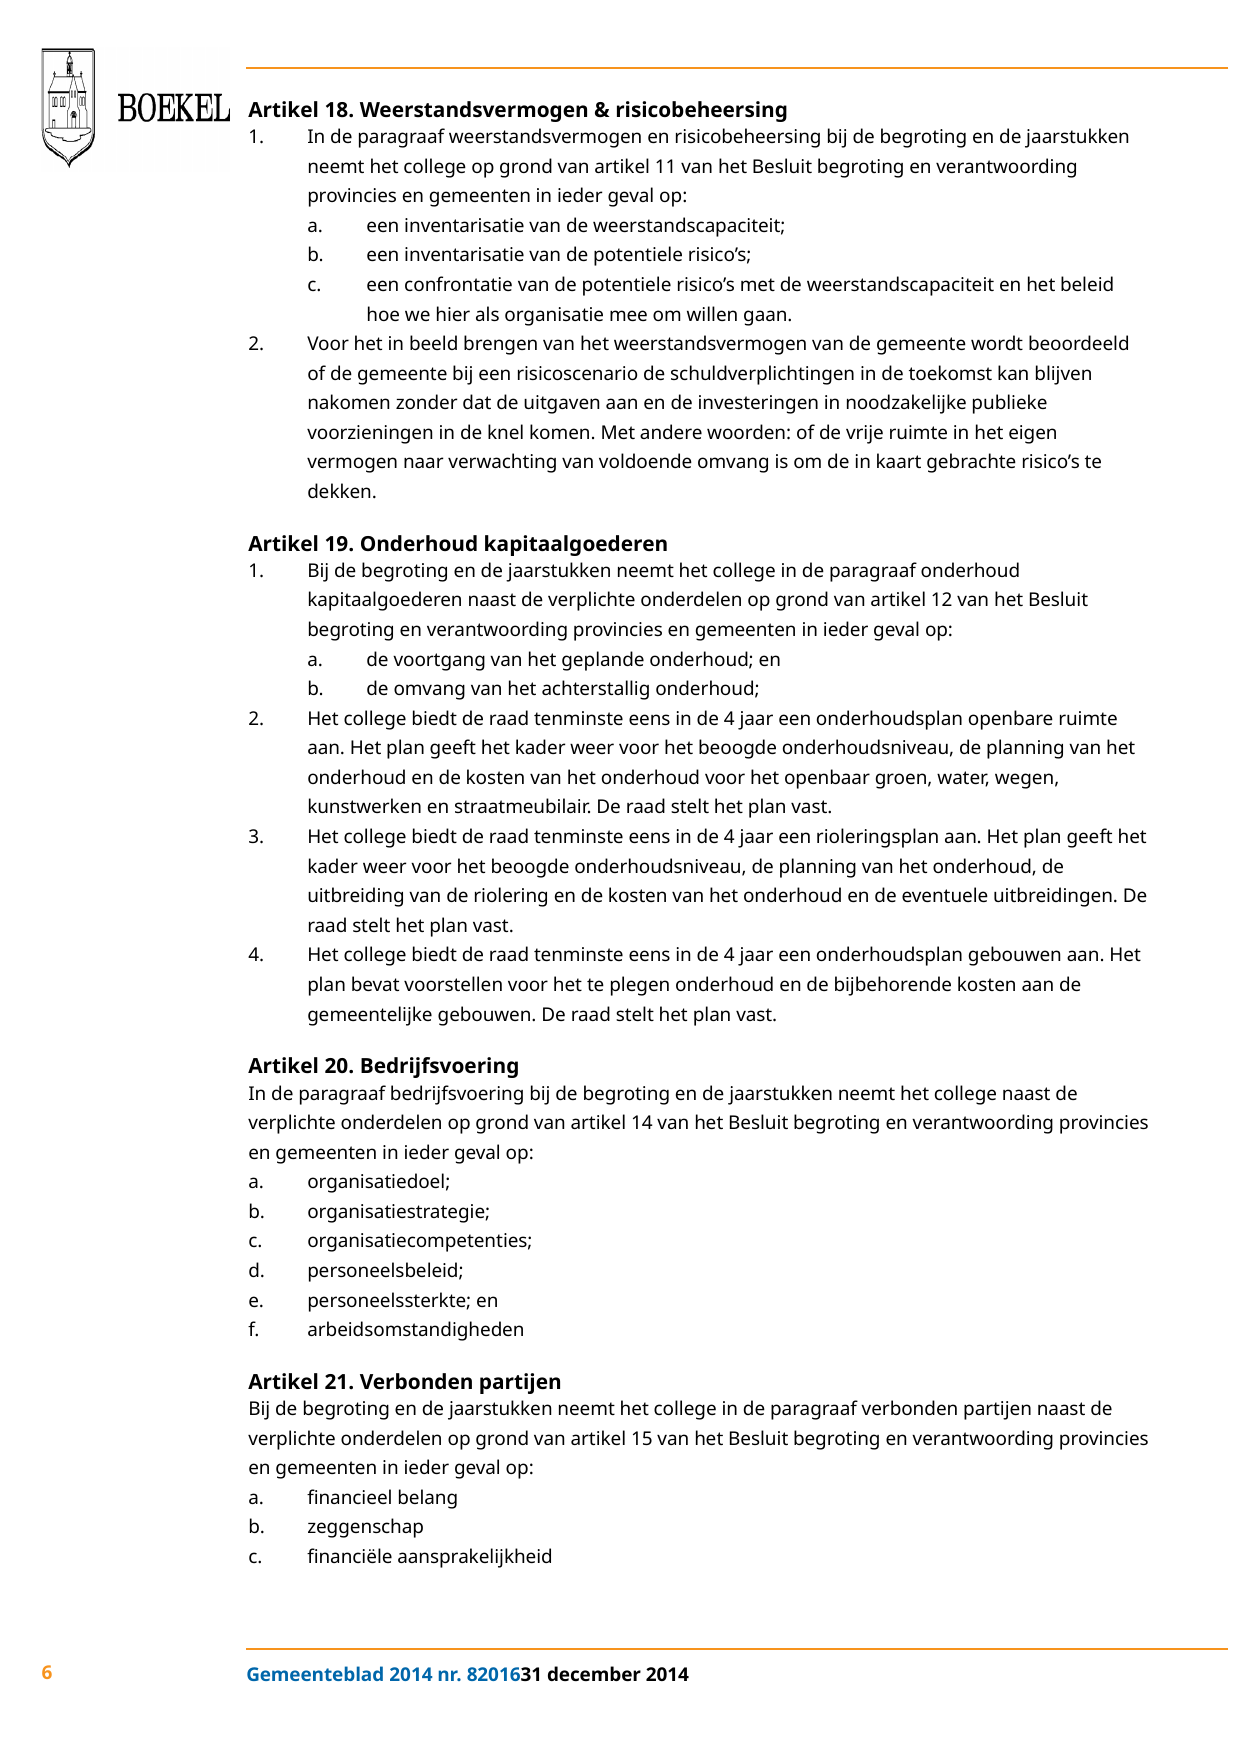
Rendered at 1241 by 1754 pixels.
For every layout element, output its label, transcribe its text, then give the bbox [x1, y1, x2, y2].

list organisatiestrategie; [248, 1198, 1152, 1224]
list Het college biedt de raad tenminste eens in de 4 jaar een rioleringsplan aan. Het plan geeft het kader weer voor het beoogde onderhoudsniveau, de planning van het onderhoud, de uitbreiding van de riolering en de kosten van het onderhoud en de eventuele uitbreidingen. De raad stelt het plan vast. [248, 823, 1152, 938]
text Artikel 21. Verbonden partijen [248, 1367, 1152, 1395]
list een confrontatie van de potentiele risico’s met de weerstandscapaciteit en het beleid hoe we hier als organisatie mee om willen gaan. [307, 271, 1152, 326]
list personeelssterkte; en [248, 1287, 1152, 1312]
list de omvang van het achterstallig onderhoud; [307, 675, 1152, 701]
list Bij de begroting en de jaarstukken neemt het college in de paragraaf onderhoud kapitaalgoederen naast de verplichte onderdelen op grond van artikel 12 van het Besluit begroting en verantwoording provincies en gemeenten in ieder geval op: [248, 557, 1152, 642]
list een inventarisatie van de weerstandscapaciteit; [307, 212, 1152, 238]
list een inventarisatie van de potentiele risico’s; [307, 242, 1152, 267]
list organisatiedoel; [248, 1168, 1152, 1194]
text Bij de begroting en de jaarstukken neemt het college in de paragraaf verbonden partijen naast de verplichte onderdelen op grond van artikel 15 van het Besluit begroting en verantwoording provincies en gemeenten in ieder geval op: [248, 1395, 1152, 1480]
list arbeidsomstandigheden [248, 1316, 1152, 1342]
list Voor het in beeld brengen van het weerstandsvermogen van de gemeente wordt beoordeeld of de gemeente bij een risicoscenario de schuldverplichtingen in de toekomst kan blijven nakomen zonder dat de uitgaven aan en de investeringen in noodzakelijke publieke voorzieningen in de knel komen. Met andere woorden: of de vrije ruimte in het eigen vermogen naar verwachting van voldoende omvang is om de in kaart gebrachte risico’s te dekken. [248, 330, 1152, 504]
list de voortgang van het geplande onderhoud; en [307, 646, 1152, 672]
list Het college biedt de raad tenminste eens in de 4 jaar een onderhoudsplan gebouwen aan. Het plan bevat voorstellen voor het te plegen onderhoud en de bijbehorende kosten aan de gemeentelijke gebouwen. De raad stelt het plan vast. [248, 942, 1152, 1027]
list organisatiecompetenties; [248, 1228, 1152, 1253]
text Artikel 18. Weerstandsvermogen & risicobeheersing [248, 95, 1152, 123]
text Artikel 19. Onderhoud kapitaalgoederen [248, 529, 1152, 557]
list Het college biedt de raad tenminste eens in de 4 jaar een onderhoudsplan openbare ruimte aan. Het plan geeft het kader weer voor het beoogde onderhoudsniveau, de planning van het onderhoud en de kosten van het onderhoud voor het openbaar groen, water, wegen, kunstwerken en straatmeubilair. De raad stelt het plan vast. [248, 705, 1152, 819]
list zeggenschap [248, 1513, 1152, 1539]
text Artikel 20. Bedrijfsvoering [248, 1051, 1152, 1080]
picture [41, 47, 231, 172]
list personeelsbeleid; [248, 1257, 1152, 1283]
list financieel belang [248, 1484, 1152, 1510]
list In de paragraaf weerstandsvermogen en risicobeheersing bij de begroting en de jaarstukken neemt het college op grond van artikel 11 van het Besluit begroting en verantwoording provincies en gemeenten in ieder geval op: [248, 123, 1152, 208]
text In de paragraaf bedrijfsvoering bij de begroting en de jaarstukken neemt het college naast de verplichte onderdelen op grond van artikel 14 van het Besluit begroting en verantwoording provincies en gemeenten in ieder geval op: [248, 1080, 1152, 1164]
list financiële aansprakelijkheid [248, 1543, 1152, 1569]
